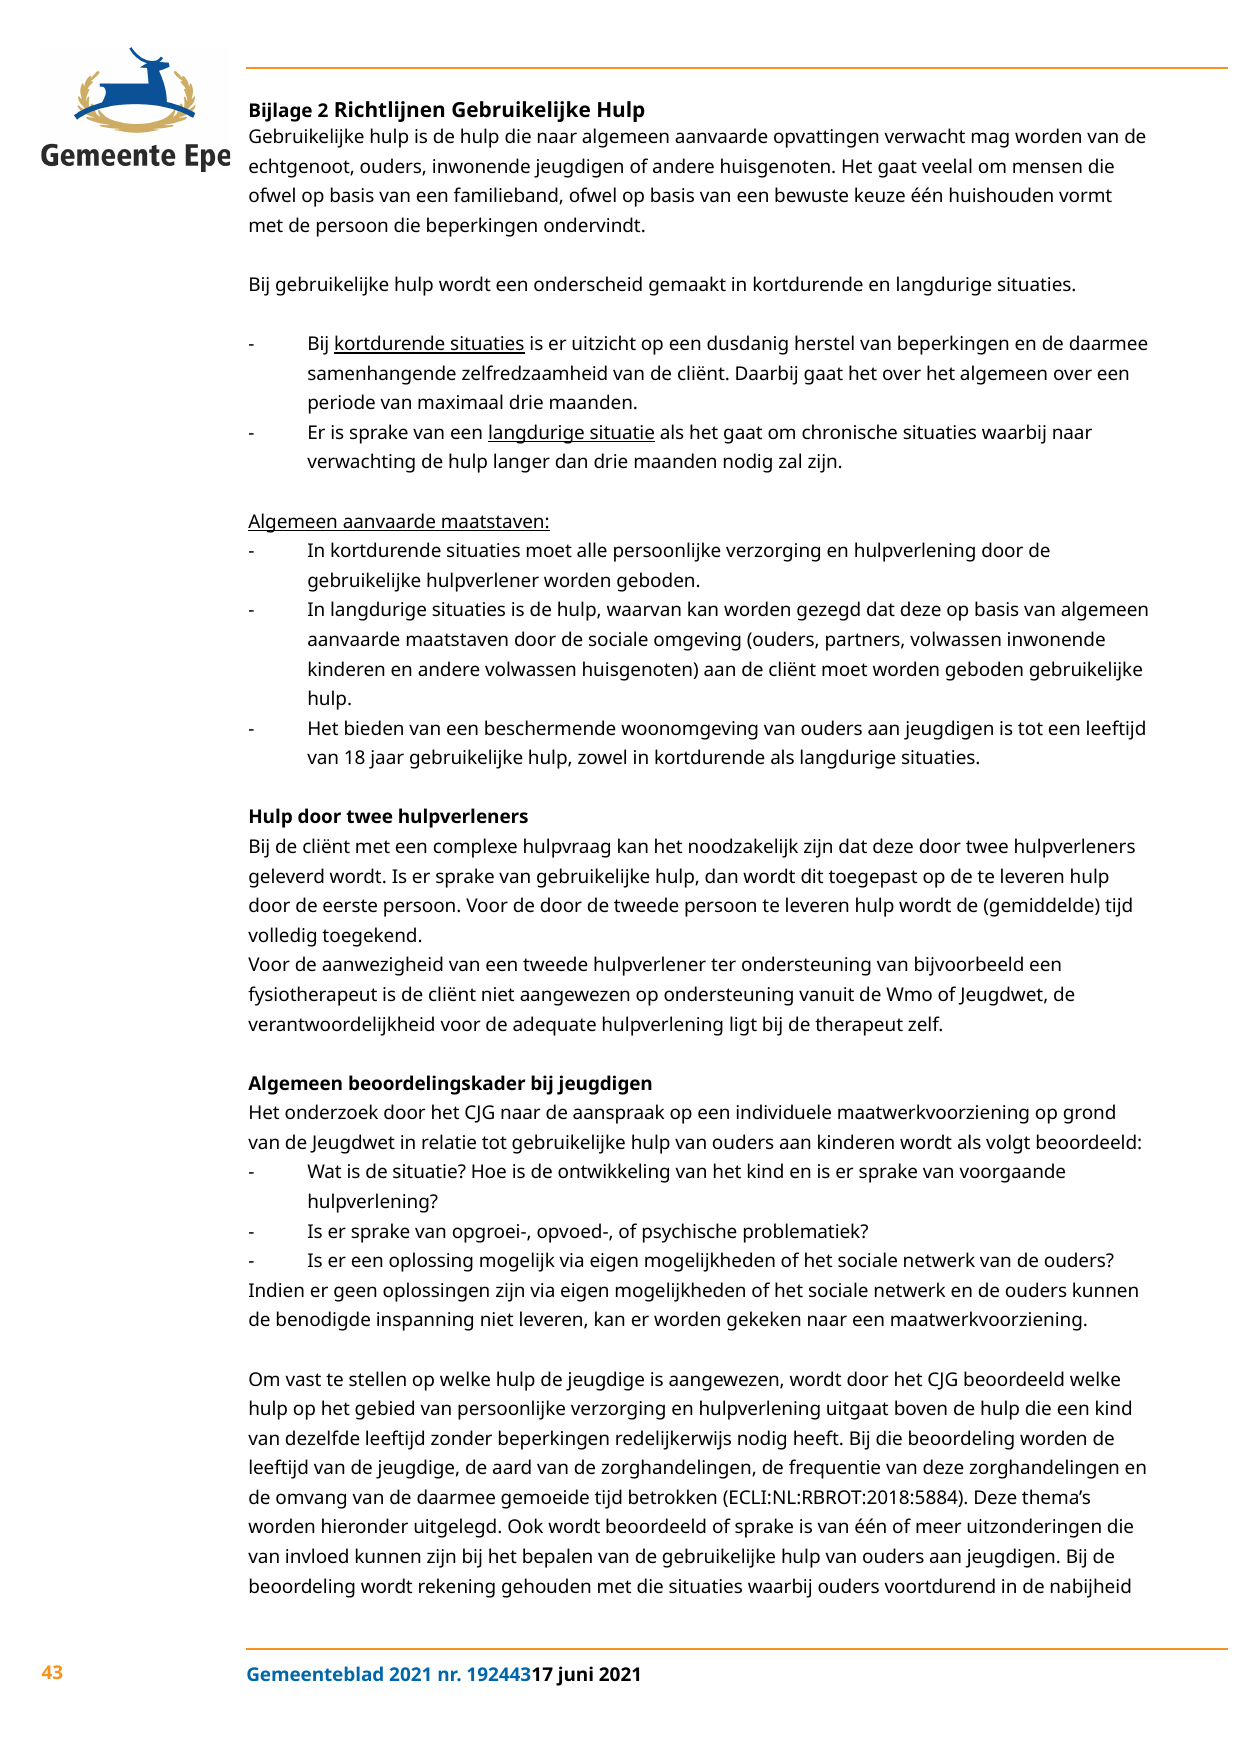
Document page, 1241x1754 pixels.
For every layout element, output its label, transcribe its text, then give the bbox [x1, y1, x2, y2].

text Voor de aanwezigheid van een tweede hulpverlener ter ondersteuning van bijvoorbeeld een fysiotherapeut is de cliënt niet aangewezen op ondersteuning vanuit de Wmo of Jeugdwet, de verantwoordelijkheid voor de adequate hulpverlening ligt bij de therapeut zelf. [248, 952, 1152, 1037]
text Hulp door twee hulpverleners [248, 804, 1152, 829]
list Bij kortdurende situaties is er uitzicht op een dusdanig herstel van beperkingen en de daarmee samenhangende zelfredzaamheid van de cliënt. Daarbij gaat het over het algemeen over een periode van maximaal drie maanden. [248, 330, 1152, 415]
text Algemeen aanvaarde maatstaven: [248, 508, 1152, 534]
text Bij de cliënt met een complexe hulpvraag kan het noodzakelijk zijn dat deze door twee hulpverleners geleverd wordt. Is er sprake van gebruikelijke hulp, dan wordt dit toegepast op de te leveren hulp door de eerste persoon. Voor de door de tweede persoon te leveren hulp wordt de (gemiddelde) tijd volledig toegekend. [248, 833, 1152, 948]
list Wat is de situatie? Hoe is de ontwikkeling van het kind en is er sprake van voorgaande hulpverlening? [248, 1159, 1152, 1214]
text Bijlage 2 Richtlijnen Gebruikelijke Hulp [248, 95, 1152, 123]
text Indien er geen oplossingen zijn via eigen mogelijkheden of het sociale netwerk en de ouders kunnen de benodigde inspanning niet leveren, kan er worden gekeken naar een maatwerkvoorziening. [248, 1277, 1152, 1332]
text Om vast te stellen op welke hulp de jeugdige is aangewezen, wordt door het CJG beoordeeld welke hulp op het gebied van persoonlijke verzorging en hulpverlening uitgaat boven de hulp die een kind van dezelfde leeftijd zonder beperkingen redelijkerwijs nodig heeft. Bij die beoordeling worden de leeftijd van de jeugdige, de aard van de zorghandelingen, de frequentie van deze zorghandelingen en de omvang van de daarmee gemoeide tijd betrokken (ECLI:NL:RBROT:2018:5884). Deze thema’s worden hieronder uitgelegd. Ook wordt beoordeeld of sprake is van één of meer uitzonderingen die van invloed kunnen zijn bij het bepalen van de gebruikelijke hulp van ouders aan jeugdigen. Bij de beoordeling wordt rekening gehouden met die situaties waarbij ouders voortdurend in de nabijheid [248, 1366, 1152, 1599]
list Het bieden van een beschermende woonomgeving van ouders aan jeugdigen is tot een leeftijd van 18 jaar gebruikelijke hulp, zowel in kortdurende als langdurige situaties. [248, 715, 1152, 770]
list Is er een oplossing mogelijk via eigen mogelijkheden of het sociale netwerk van de ouders? [248, 1247, 1152, 1273]
text Bij gebruikelijke hulp wordt een onderscheid gemaakt in kortdurende en langdurige situaties. [248, 271, 1152, 297]
list Is er sprake van opgroei-, opvoed-, of psychische problematiek? [248, 1218, 1152, 1244]
text Algemeen beoordelingskader bij jeugdigen [248, 1070, 1152, 1096]
picture [41, 47, 231, 172]
list Er is sprake van een langdurige situatie als het gaat om chronische situaties waarbij naar verwachting de hulp langer dan drie maanden nodig zal zijn. [248, 419, 1152, 474]
list In kortdurende situaties moet alle persoonlijke verzorging en hulpverlening door de gebruikelijke hulpverlener worden geboden. [248, 537, 1152, 593]
list In langdurige situaties is de hulp, waarvan kan worden gezegd dat deze op basis van algemeen aanvaarde maatstaven door de sociale omgeving (ouders, partners, volwassen inwonende kinderen en andere volwassen huisgenoten) aan de cliënt moet worden geboden gebruikelijke hulp. [248, 597, 1152, 711]
text Gebruikelijke hulp is de hulp die naar algemeen aanvaarde opvattingen verwacht mag worden van de echtgenoot, ouders, inwonende jeugdigen of andere huisgenoten. Het gaat veelal om mensen die ofwel op basis van een familieband, ofwel op basis van een bewuste keuze één huishouden vormt met de persoon die beperkingen ondervindt. [248, 123, 1152, 238]
text Het onderzoek door het CJG naar de aanspraak op een individuele maatwerkvoorziening op grond van de Jeugdwet in relatie tot gebruikelijke hulp van ouders aan kinderen wordt als volgt beoordeeld: [248, 1099, 1152, 1155]
